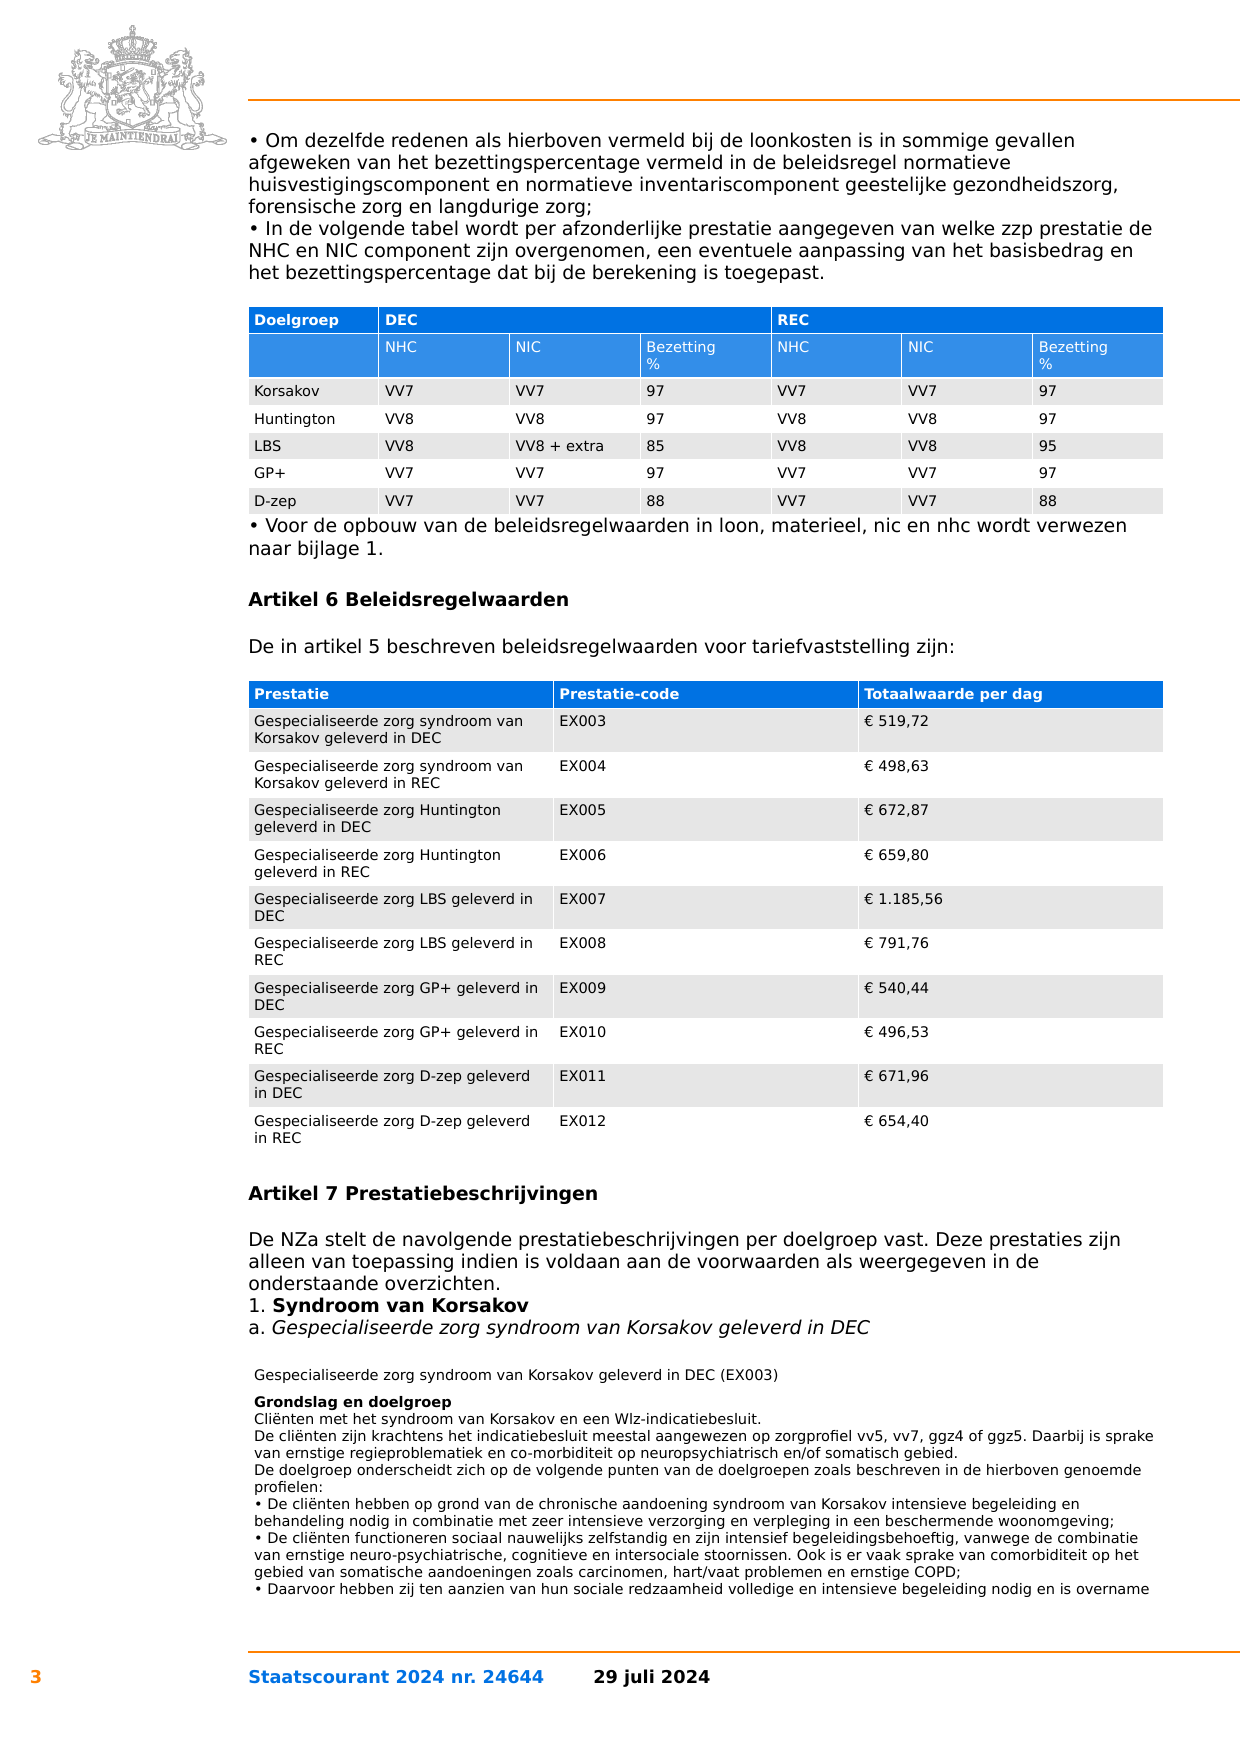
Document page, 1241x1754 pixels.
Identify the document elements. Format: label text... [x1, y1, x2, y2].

table_cell EX010 [554, 1019, 858, 1063]
table_header Prestatie [249, 681, 553, 708]
table_cell Gespecialiseerde zorg LBS geleverd in DEC [249, 886, 553, 929]
subtitle Artikel 7 Prestatiebeschrijvingen [248, 1182, 1163, 1204]
table_cell Gespecialiseerde zorg syndroom van Korsakov geleverd in DEC [249, 709, 553, 752]
table_cell VV7 [902, 461, 1032, 487]
table_cell VV7 [902, 379, 1032, 405]
table_cell EX006 [554, 842, 858, 885]
table_cell VV8 [772, 406, 901, 432]
table_cell GP+ [249, 461, 378, 487]
table_cell Gespecialiseerde zorg Huntington geleverd in REC [249, 842, 553, 885]
table_cell Grondslag en doelgroep Cliënten met het syndroom van Korsakov en een Wlz-indicatiebesluit. De cliënten zijn krachtens het indicatiebesluit meestal aangewezen op zorgprofiel vv5, vv7, ggz4 of ggz5. Daarbij is sprake van ernstige regieproblematiek en co-morbiditeit op neuropsychiatrisch en/of somatisch gebied. De doelgroep onderscheidt zich op de volgende punten van de doelgroepen zoals beschreven in de hierboven genoemde profielen: • De cliënten hebben op grond van de chronische aandoening syndroom van Korsakov intensieve begeleiding en behandeling nodig in combinatie met zeer intensieve verzorging en verpleging in een beschermende woonomgeving; • De cliënten functioneren sociaal nauwelijks zelfstandig en zijn intensief begeleidingsbehoeftig, vanwege de combinatie van ernstige neuro-psychiatrische, cognitieve en intersociale stoornissen. Ook is er vaak sprake van comorbiditeit op het gebied van somatische aandoeningen zoals carcinomen, hart/vaat problemen en ernstige COPD; • Daarvoor hebben zij ten aanzien van hun sociale redzaamheid volledige en intensieve begeleiding nodig en is overname [249, 1390, 1163, 1603]
table_cell 97 [641, 461, 771, 487]
table_cell VV7 [772, 379, 901, 405]
table_cell NHC [772, 334, 901, 377]
table_cell € 659,80 [859, 842, 1163, 885]
table_cell Gespecialiseerde zorg D-zep geleverd in DEC [249, 1064, 553, 1107]
text a. Gespecialiseerde zorg syndroom van Korsakov geleverd in DEC [248, 1317, 1163, 1339]
table_cell VV7 [772, 488, 901, 514]
table_cell € 654,40 [859, 1108, 1163, 1151]
table_cell VV7 [772, 461, 901, 487]
table_cell VV8 + extra [510, 433, 640, 459]
table_cell Gespecialiseerde zorg GP+ geleverd in DEC [249, 975, 553, 1018]
table_cell 85 [641, 433, 771, 459]
table_cell VV8 [902, 406, 1032, 432]
table_cell EX003 [554, 709, 858, 752]
table_cell € 791,76 [859, 931, 1163, 974]
table_cell VV8 [510, 406, 640, 432]
table_cell Gespecialiseerde zorg syndroom van Korsakov geleverd in REC [249, 753, 553, 796]
table_cell EX012 [554, 1108, 858, 1151]
table_cell € 671,96 [859, 1064, 1163, 1107]
picture [38, 25, 227, 150]
table_cell Gespecialiseerde zorg LBS geleverd in REC [249, 931, 553, 974]
table_cell VV8 [379, 406, 509, 432]
table_cell 97 [641, 379, 771, 405]
table_header REC [772, 307, 1163, 333]
table_cell VV7 [510, 379, 640, 405]
table_cell EX004 [554, 753, 858, 796]
table_cell Korsakov [249, 379, 378, 405]
text • Voor de opbouw van de beleidsregelwaarden in loon, materieel, nic en nhc wordt verwezen naar bijlage 1. [248, 515, 1163, 559]
table_cell VV8 [379, 433, 509, 459]
table_cell EX011 [554, 1064, 858, 1107]
table_cell 97 [1033, 379, 1163, 405]
table_cell Gespecialiseerde zorg D-zep geleverd in REC [249, 1108, 553, 1151]
table_header DEC [379, 307, 771, 333]
table_cell Bezetting % [1033, 334, 1163, 377]
table_cell Huntington [249, 406, 378, 432]
table_cell Gespecialiseerde zorg Huntington geleverd in DEC [249, 798, 553, 841]
table_cell 97 [1033, 406, 1163, 432]
text • Om dezelfde redenen als hierboven vermeld bij de loonkosten is in sommige gevallen afgeweken van het bezettingspercentage vermeld in de beleidsregel normatieve huisvestigingscomponent en normatieve inventariscomponent geestelijke gezondheidszorg, forensische zorg en langdurige zorg; [248, 130, 1163, 218]
table_cell D-zep [249, 488, 378, 514]
table_cell NIC [510, 334, 640, 377]
table_cell EX005 [554, 798, 858, 841]
table_cell 88 [641, 488, 771, 514]
table_header Gespecialiseerde zorg syndroom van Korsakov geleverd in DEC (EX003) [249, 1362, 1163, 1388]
table_cell EX007 [554, 886, 858, 929]
table_cell LBS [249, 433, 378, 459]
table_cell VV7 [510, 488, 640, 514]
text De NZa stelt de navolgende prestatiebeschrijvingen per doelgroep vast. Deze prestaties zijn alleen van toepassing indien is voldaan aan de voorwaarden als weergegeven in de onderstaande overzichten. [248, 1229, 1163, 1295]
table_cell VV8 [772, 433, 901, 459]
table_cell [249, 334, 378, 377]
table_cell 97 [641, 406, 771, 432]
table_header Totaalwaarde per dag [859, 681, 1163, 708]
text De in artikel 5 beschreven beleidsregelwaarden voor tariefvaststelling zijn: [248, 636, 1163, 658]
table_cell VV7 [379, 488, 509, 514]
table_cell € 672,87 [859, 798, 1163, 841]
table_cell VV7 [379, 379, 509, 405]
table_cell € 519,72 [859, 709, 1163, 752]
table_cell € 1.185,56 [859, 886, 1163, 929]
table_cell € 496,53 [859, 1019, 1163, 1063]
table_cell EX008 [554, 931, 858, 974]
table_cell VV8 [902, 433, 1032, 459]
table_cell VV7 [902, 488, 1032, 514]
table_cell Gespecialiseerde zorg GP+ geleverd in REC [249, 1019, 553, 1063]
table_cell EX009 [554, 975, 858, 1018]
text 1. Syndroom van Korsakov [248, 1295, 1163, 1317]
table_header Prestatie-code [554, 681, 858, 708]
table_cell VV7 [510, 461, 640, 487]
table_cell € 498,63 [859, 753, 1163, 796]
table_cell NIC [902, 334, 1032, 377]
table_cell 88 [1033, 488, 1163, 514]
table_cell NHC [379, 334, 509, 377]
table_cell 97 [1033, 461, 1163, 487]
table_cell VV7 [379, 461, 509, 487]
table_cell € 540,44 [859, 975, 1163, 1018]
table_cell 95 [1033, 433, 1163, 459]
subtitle Artikel 6 Beleidsregelwaarden [248, 589, 1163, 611]
table_header Doelgroep [249, 307, 378, 333]
text • In de volgende tabel wordt per afzonderlijke prestatie aangegeven van welke zzp prestatie de NHC en NIC component zijn overgenomen, een eventuele aanpassing van het basisbedrag en het bezettingspercentage dat bij de berekening is toegepast. [248, 218, 1163, 284]
table_cell Bezetting % [641, 334, 771, 377]
